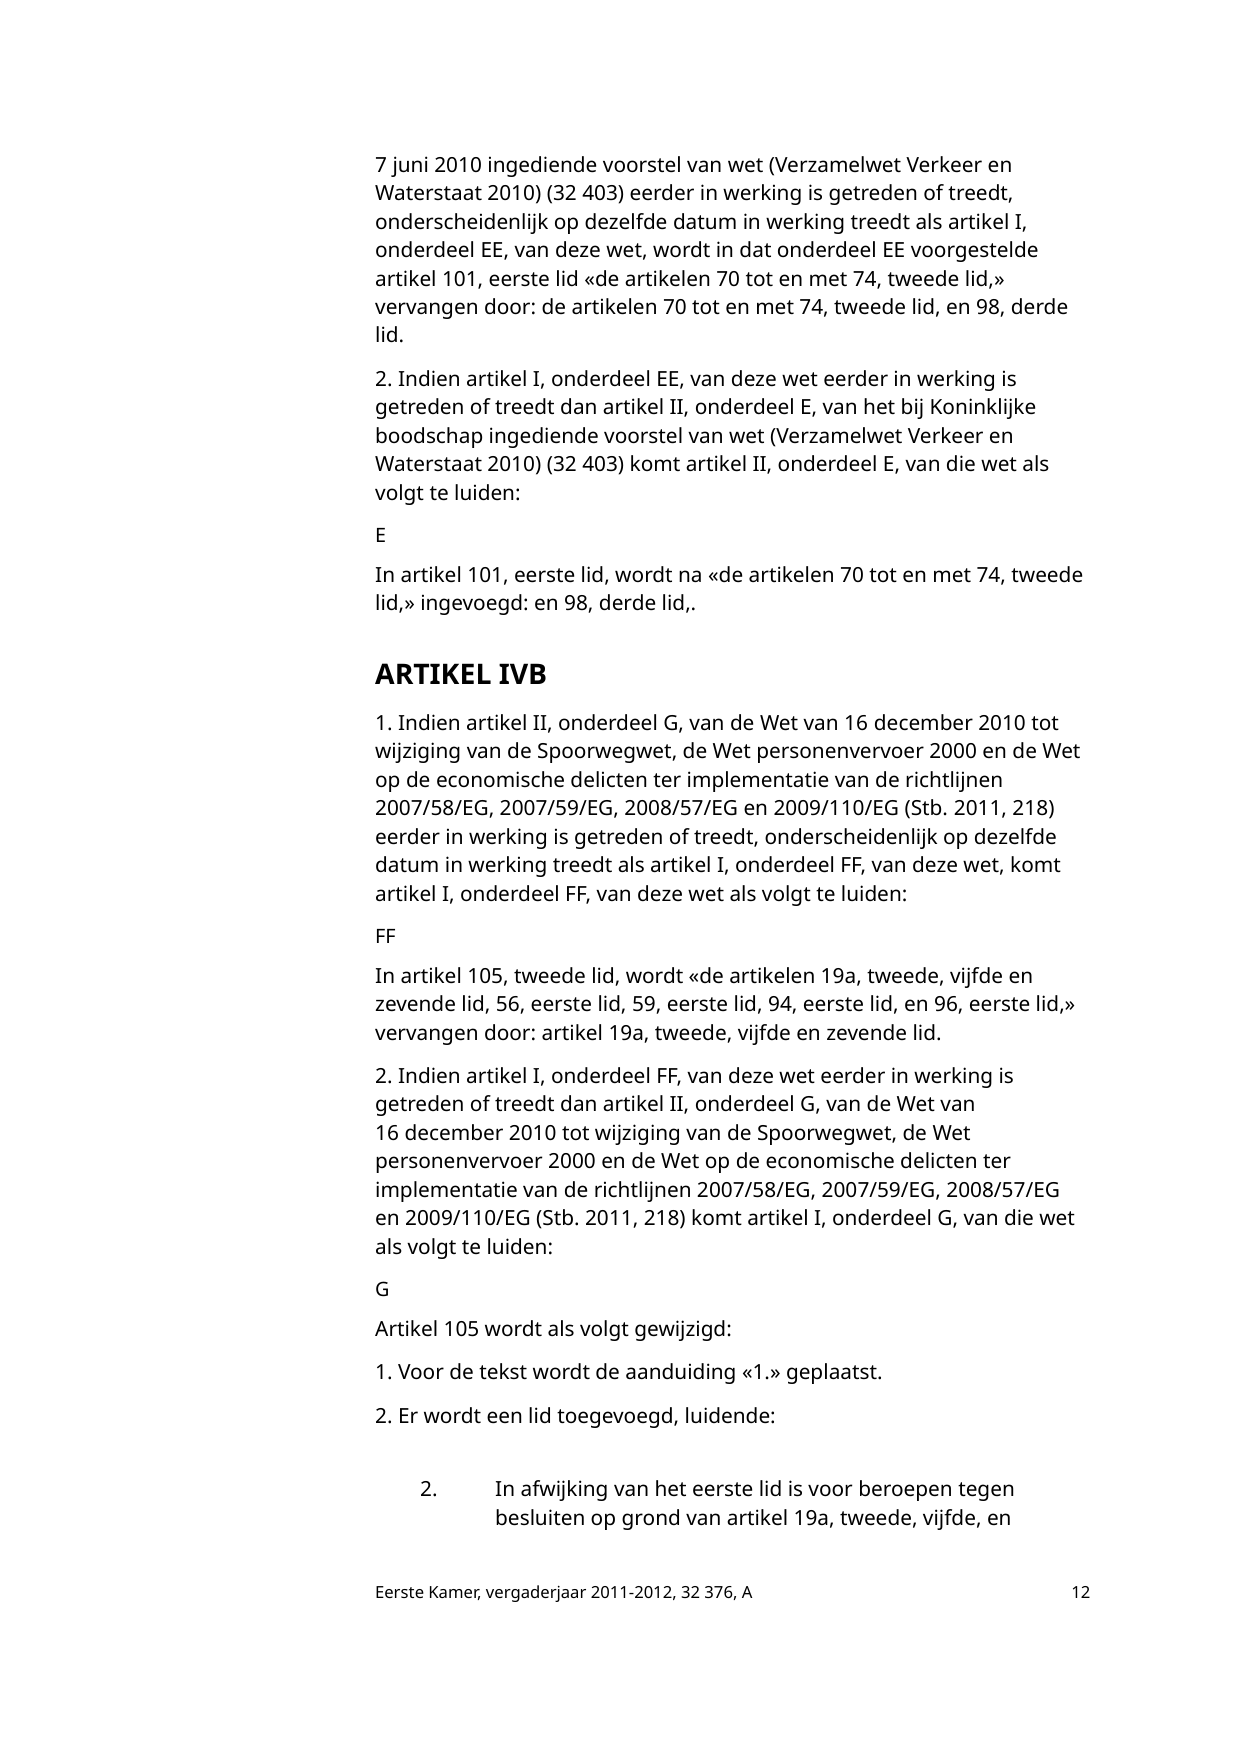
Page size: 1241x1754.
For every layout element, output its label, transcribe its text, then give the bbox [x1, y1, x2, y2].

text 2. Indien artikel I, onderdeel FF, van deze wet eerder in werking is getreden of treedt dan artikel II, onderdeel G, van de Wet van 16 december 2010 tot wijziging van de Spoorwegwet, de Wet personenvervoer 2000 en de Wet op de economische delicten ter implementatie van de richtlijnen 2007/58/EG, 2007/59/EG, 2008/57/EG en 2009/110/EG (Stb. 2011, 218) komt artikel I, onderdeel G, van die wet als volgt te luiden: [375, 1061, 1090, 1260]
text Artikel 105 wordt als volgt gewijzigd: [375, 1314, 1090, 1342]
text FF [375, 922, 1090, 949]
list In afwijking van het eerste lid is voor beroepen tegen besluiten op grond van artikel 19a, tweede, vijfde, en [420, 1474, 1090, 1531]
text 1. Indien artikel II, onderdeel G, van de Wet van 16 december 2010 tot wijziging van de Spoorwegwet, de Wet personenvervoer 2000 en de Wet op de economische delicten ter implementatie van de richtlijnen 2007/58/EG, 2007/59/EG, 2008/57/EG en 2009/110/EG (Stb. 2011, 218) eerder in werking is getreden of treedt, onderscheidenlijk op dezelfde datum in werking treedt als artikel I, onderdeel FF, van deze wet, komt artikel I, onderdeel FF, van deze wet als volgt te luiden: [375, 708, 1090, 907]
text 2. Indien artikel I, onderdeel EE, van deze wet eerder in werking is getreden of treedt dan artikel II, onderdeel E, van het bij Koninklijke boodschap ingediende voorstel van wet (Verzamelwet Verkeer en Waterstaat 2010) (32 403) komt artikel II, onderdeel E, van die wet als volgt te luiden: [375, 364, 1090, 506]
text G [375, 1275, 1090, 1302]
subtitle ARTIKEL IVB [375, 654, 1090, 693]
text 2. Er wordt een lid toegevoegd, luidende: [375, 1401, 1090, 1429]
text In artikel 101, eerste lid, wordt na «de artikelen 70 tot en met 74, tweede lid,» ingevoegd: en 98, derde lid,. [375, 560, 1090, 617]
text 1. Voor de tekst wordt de aanduiding «1.» geplaatst. [375, 1357, 1090, 1386]
text 7 juni 2010 ingediende voorstel van wet (Verzamelwet Verkeer en Waterstaat 2010) (32 403) eerder in werking is getreden of treedt, onderscheidenlijk op dezelfde datum in werking treedt als artikel I, onderdeel EE, van deze wet, wordt in dat onderdeel EE voorgestelde artikel 101, eerste lid «de artikelen 70 tot en met 74, tweede lid,» vervangen door: de artikelen 70 tot en met 74, tweede lid, en 98, derde lid. [375, 150, 1090, 349]
text E [375, 521, 1090, 548]
text In artikel 105, tweede lid, wordt «de artikelen 19a, tweede, vijfde en zevende lid, 56, eerste lid, 59, eerste lid, 94, eerste lid, en 96, eerste lid,» vervangen door: artikel 19a, tweede, vijfde en zevende lid. [375, 961, 1090, 1046]
